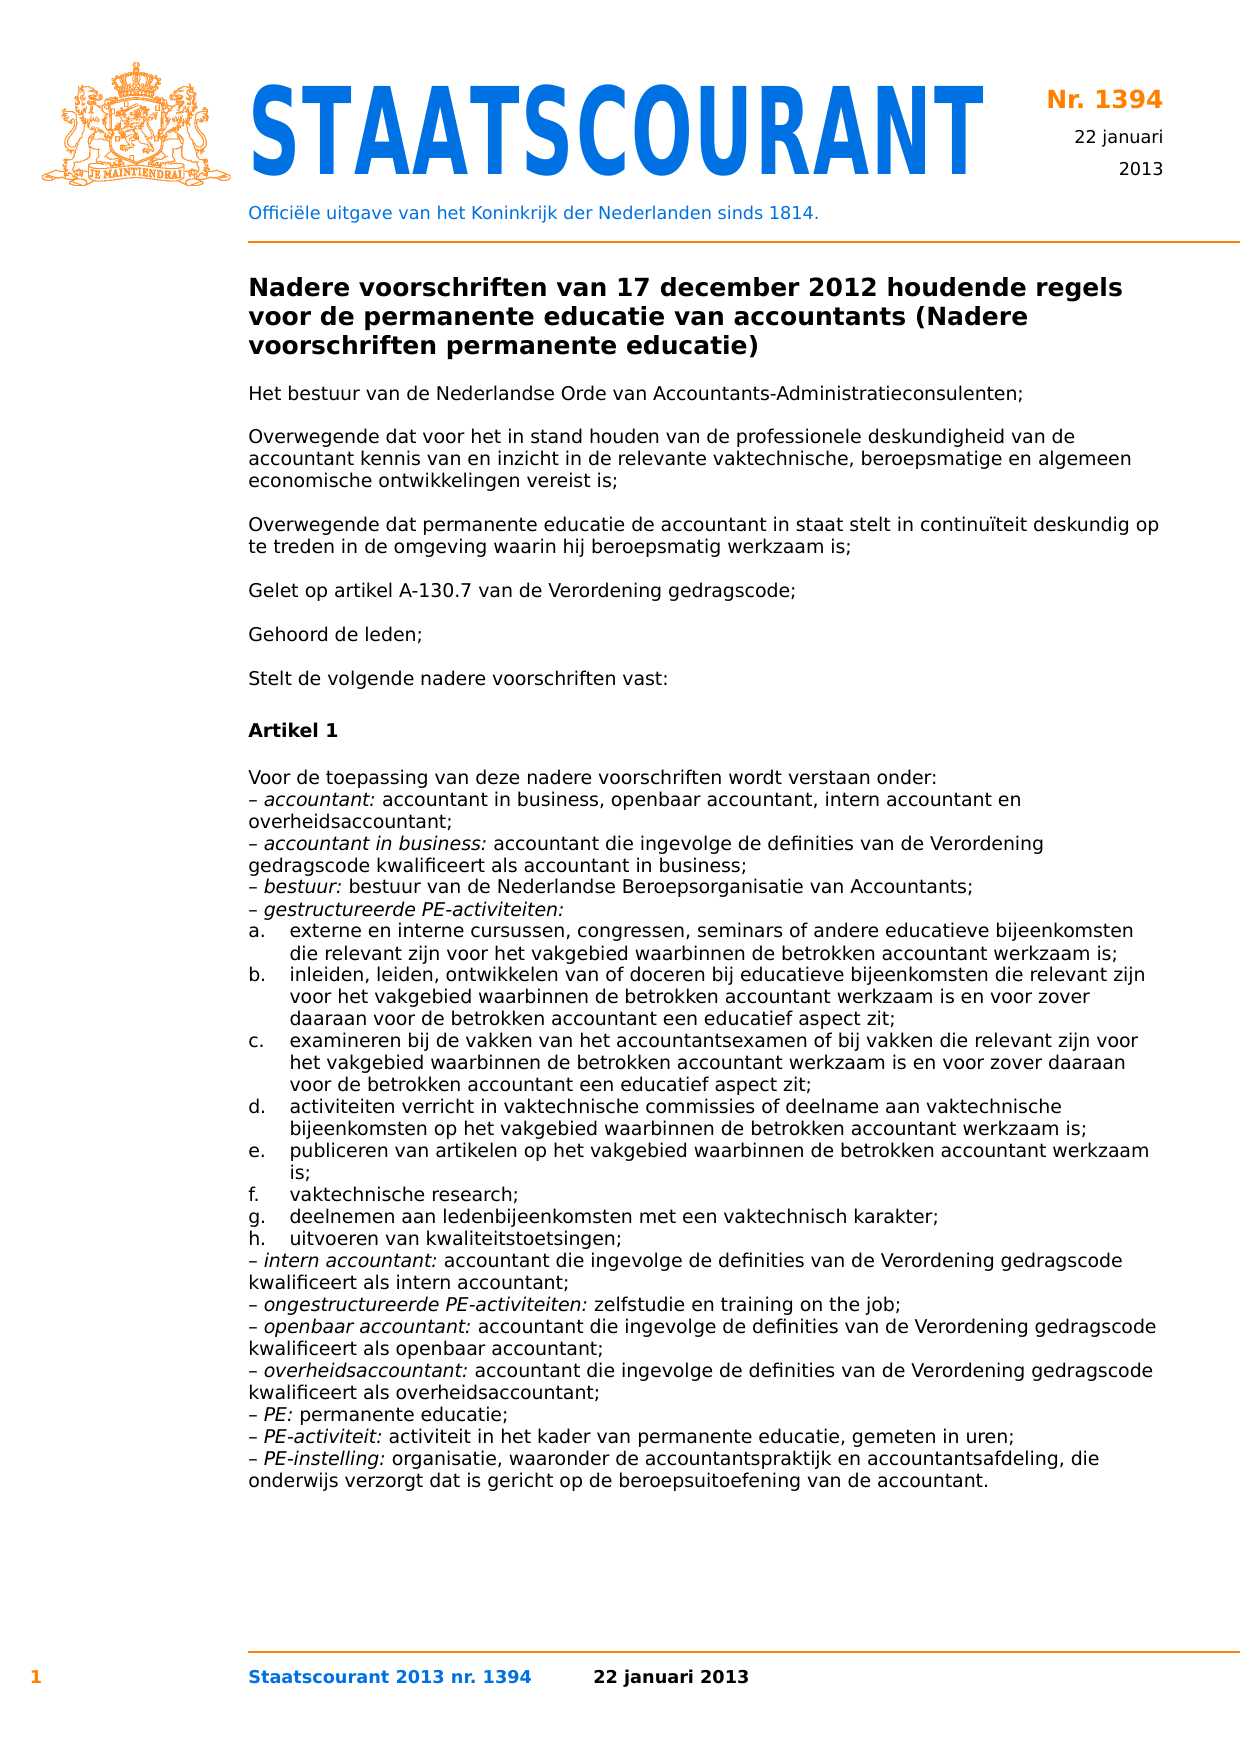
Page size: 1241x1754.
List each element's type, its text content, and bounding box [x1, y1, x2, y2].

text d. activiteiten verricht in vaktechnische commissies of deelname aan vaktechnische bijeenkomsten op het vakgebied waarbinnen de betrokken accountant werkzaam is; [248, 1096, 1163, 1140]
table_cell 22 januari [998, 121, 1240, 153]
table_cell 2013 [998, 153, 1240, 203]
table_cell Officiële uitgave van het Koninkrijk der Nederlanden sinds 1814. [248, 203, 1240, 241]
text e. publiceren van artikelen op het vakgebied waarbinnen de betrokken accountant werkzaam is; [248, 1140, 1163, 1184]
text Stelt de volgende nadere voorschriften vast: [248, 668, 1163, 689]
text – PE-activiteit: activiteit in het kader van permanente educatie, gemeten in uren; [248, 1426, 1163, 1448]
text Gelet op artikel A-130.7 van de Verordening gedragscode; [248, 580, 1163, 602]
text – openbaar accountant: accountant die ingevolge de definities van de Verordening gedragscode kwalificeert als openbaar accountant; [248, 1316, 1163, 1360]
text – PE: permanente educatie; [248, 1404, 1163, 1426]
text – PE-instelling: organisatie, waaronder de accountantspraktijk en accountantsafdeling, die onderwijs verzorgt dat is gericht op de beroepsuitoefening van de accountant. [248, 1448, 1163, 1492]
text g. deelnemen aan ledenbijeenkomsten met een vaktechnisch karakter; [248, 1206, 1163, 1228]
subtitle Nadere voorschriften van 17 december 2012 houdende regels voor de permanente educatie van accountants (Nadere voorschriften permanente educatie) [248, 273, 1163, 361]
text – accountant in business: accountant die ingevolge de definities van de Verordening gedragscode kwalificeert als accountant in business; [248, 832, 1163, 876]
text Overwegende dat permanente educatie de accountant in staat stelt in continuïteit deskundig op te treden in de omgeving waarin hij beroepsmatig werkzaam is; [248, 514, 1163, 558]
text – intern accountant: accountant die ingevolge de definities van de Verordening gedragscode kwalificeert als intern accountant; [248, 1250, 1163, 1294]
picture [41, 62, 231, 186]
table_header STAATSCOURANT [248, 62, 998, 203]
text – gestructureerde PE-activiteiten: [248, 898, 1163, 920]
text – accountant: accountant in business, openbaar accountant, intern accountant en overheidsaccountant; [248, 788, 1163, 832]
text b. inleiden, leiden, ontwikkelen van of doceren bij educatieve bijeenkomsten die relevant zijn voor het vakgebied waarbinnen de betrokken accountant werkzaam is en voor zover daaraan voor de betrokken accountant een educatief aspect zit; [248, 964, 1163, 1030]
text – bestuur: bestuur van de Nederlandse Beroepsorganisatie van Accountants; [248, 876, 1163, 898]
text Overwegende dat voor het in stand houden van de professionele deskundigheid van de accountant kennis van en inzicht in de relevante vaktechnische, beroepsmatige en algemeen economische ontwikkelingen vereist is; [248, 426, 1163, 492]
text Het bestuur van de Nederlandse Orde van Accountants-Administratieconsulenten; [248, 382, 1163, 404]
text Voor de toepassing van deze nadere voorschriften wordt verstaan onder: [248, 767, 1163, 788]
text h. uitvoeren van kwaliteitstoetsingen; [248, 1228, 1163, 1250]
text Gehoord de leden; [248, 624, 1163, 646]
text f. vaktechnische research; [248, 1184, 1163, 1206]
table_header Nr. 1394 [998, 62, 1240, 121]
text a. externe en interne cursussen, congressen, seminars of andere educatieve bijeenkomsten die relevant zijn voor het vakgebied waarbinnen de betrokken accountant werkzaam is; [248, 920, 1163, 964]
text – overheidsaccountant: accountant die ingevolge de definities van de Verordening gedragscode kwalificeert als overheidsaccountant; [248, 1360, 1163, 1404]
text c. examineren bij de vakken van het accountantsexamen of bij vakken die relevant zijn voor het vakgebied waarbinnen de betrokken accountant werkzaam is en voor zover daaraan voor de betrokken accountant een educatief aspect zit; [248, 1030, 1163, 1096]
subtitle Artikel 1 [248, 719, 1163, 742]
table_header [25, 62, 248, 241]
text – ongestructureerde PE-activiteiten: zelfstudie en training on the job; [248, 1294, 1163, 1316]
